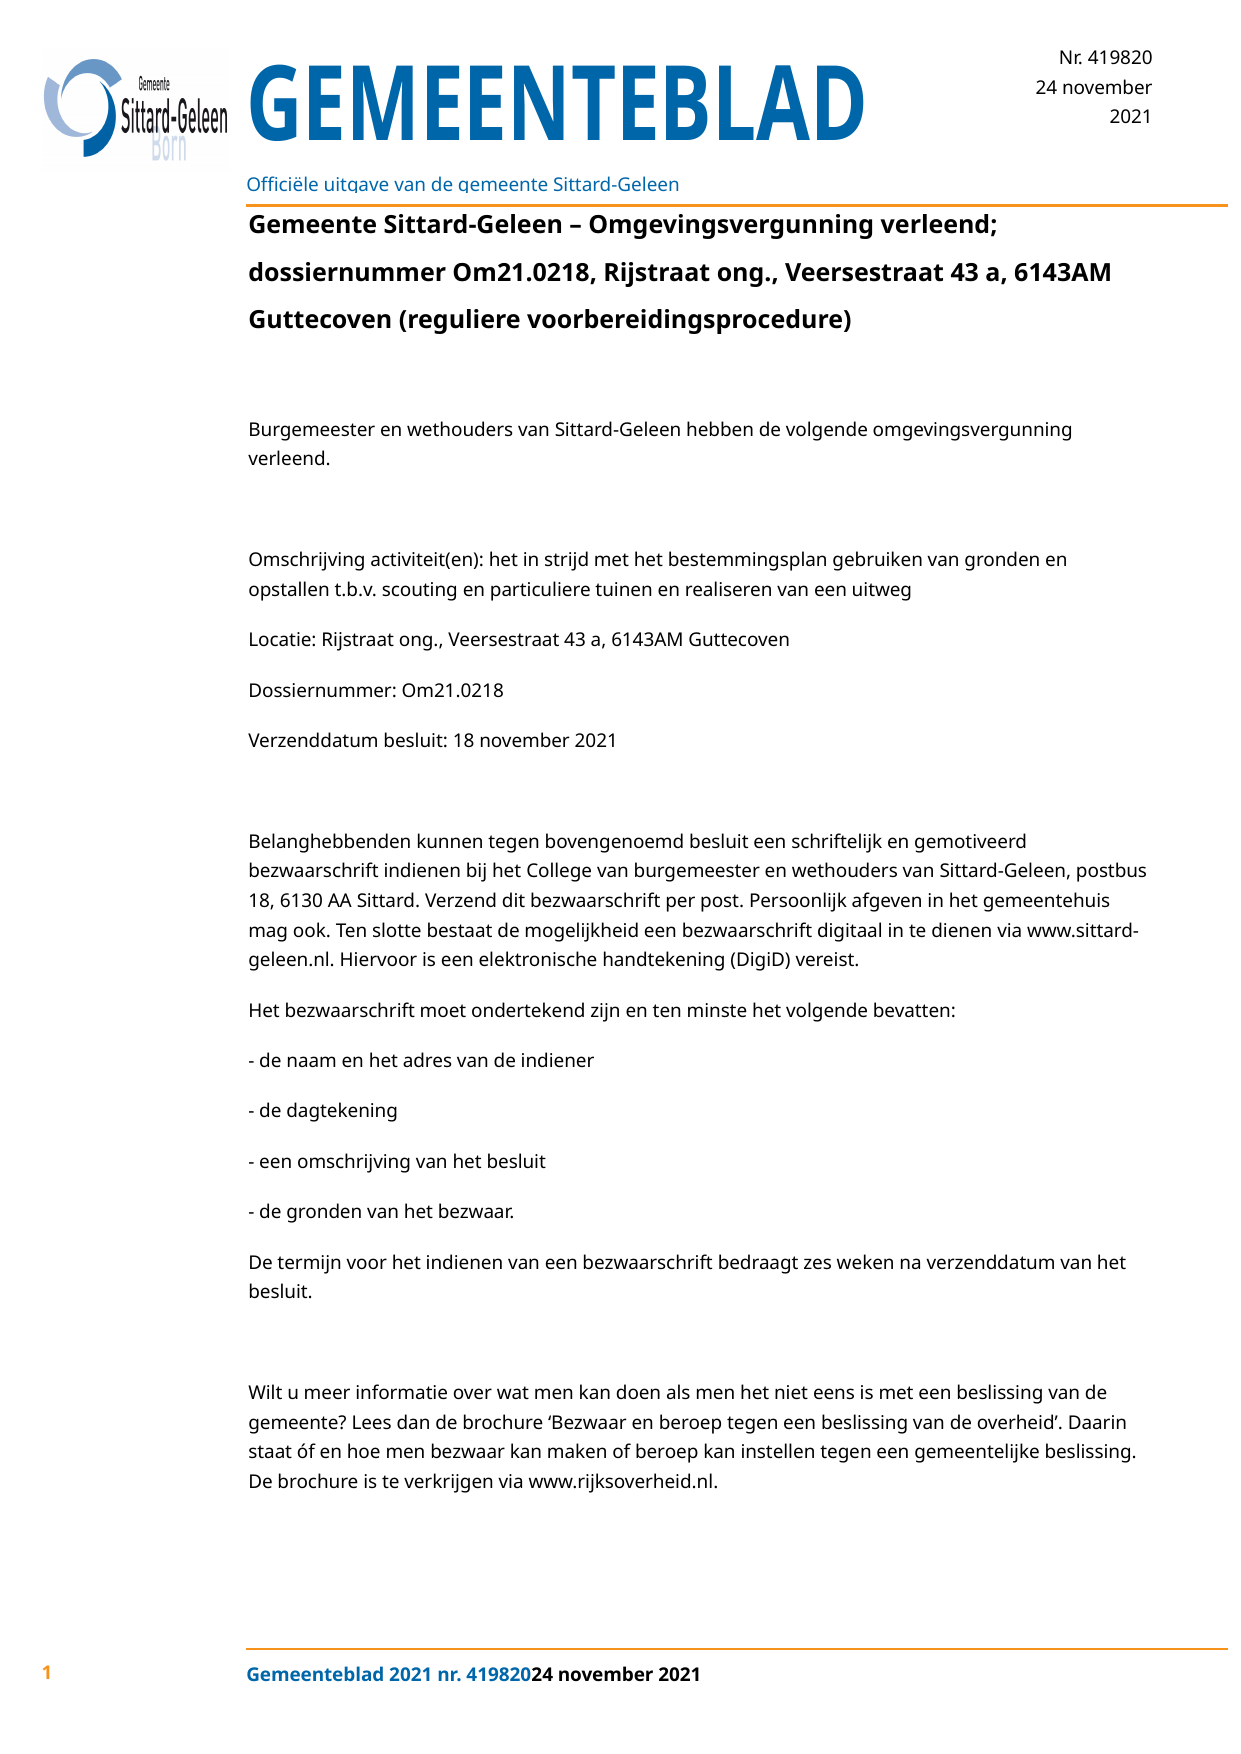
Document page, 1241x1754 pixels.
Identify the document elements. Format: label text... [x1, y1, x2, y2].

text Het bezwaarschrift moet ondertekend zijn en ten minste het volgende bevatten: [248, 997, 1152, 1022]
text Gemeente Sittard-Geleen – Omgevingsvergunning verleend; dossiernummer Om21.0218, Rijstraat ong., Veersestraat 43 a, 6143AM Guttecoven (reguliere voorbereidingsprocedure) [248, 207, 1152, 336]
text - de dagtekening [248, 1098, 1152, 1123]
text Belanghebbenden kunnen tegen bovengenoemd besluit een schriftelijk en gemotiveerd bezwaarschrift indienen bij het College van burgemeester en wethouders van Sittard-Geleen, postbus 18, 6130 AA Sittard. Verzend dit bezwaarschrift per post. Persoonlijk afgeven in het gemeentehuis mag ook. Ten slotte bestaat de mogelijkheid een bezwaarschrift digitaal in te dienen via www.sittard-geleen.nl. Hiervoor is een elektronische handtekening (DigiD) vereist. [248, 828, 1152, 972]
text Omschrijving activiteit(en): het in strijd met het bestemmingsplan gebruiken van gronden en opstallen t.b.v. scouting en particuliere tuinen en realiseren van een uitweg [248, 546, 1152, 602]
text Dossiernummer: Om21.0218 [248, 677, 1152, 702]
text Wilt u meer informatie over wat men kan doen als men het niet eens is met een beslissing van de gemeente? Lees dan de brochure ‘Bezwaar en beroep tegen een beslissing van de overheid’. Daarin staat óf en hoe men bezwaar kan maken of beroep kan instellen tegen een gemeentelijke beslissing. De brochure is te verkrijgen via www.rijksoverheid.nl. [248, 1379, 1152, 1494]
text - de naam en het adres van de indiener [248, 1047, 1152, 1073]
text - een omschrijving van het besluit [248, 1148, 1152, 1174]
picture [41, 47, 231, 172]
text De termijn voor het indienen van een bezwaarschrift bedraagt zes weken na verzenddatum van het besluit. [248, 1249, 1152, 1304]
text Burgemeester en wethouders van Sittard-Geleen hebben de volgende omgevingsvergunning verleend. [248, 416, 1152, 471]
text Verzenddatum besluit: 18 november 2021 [248, 727, 1152, 753]
text - de gronden van het bezwaar. [248, 1198, 1152, 1224]
text Locatie: Rijstraat ong., Veersestraat 43 a, 6143AM Guttecoven [248, 626, 1152, 652]
